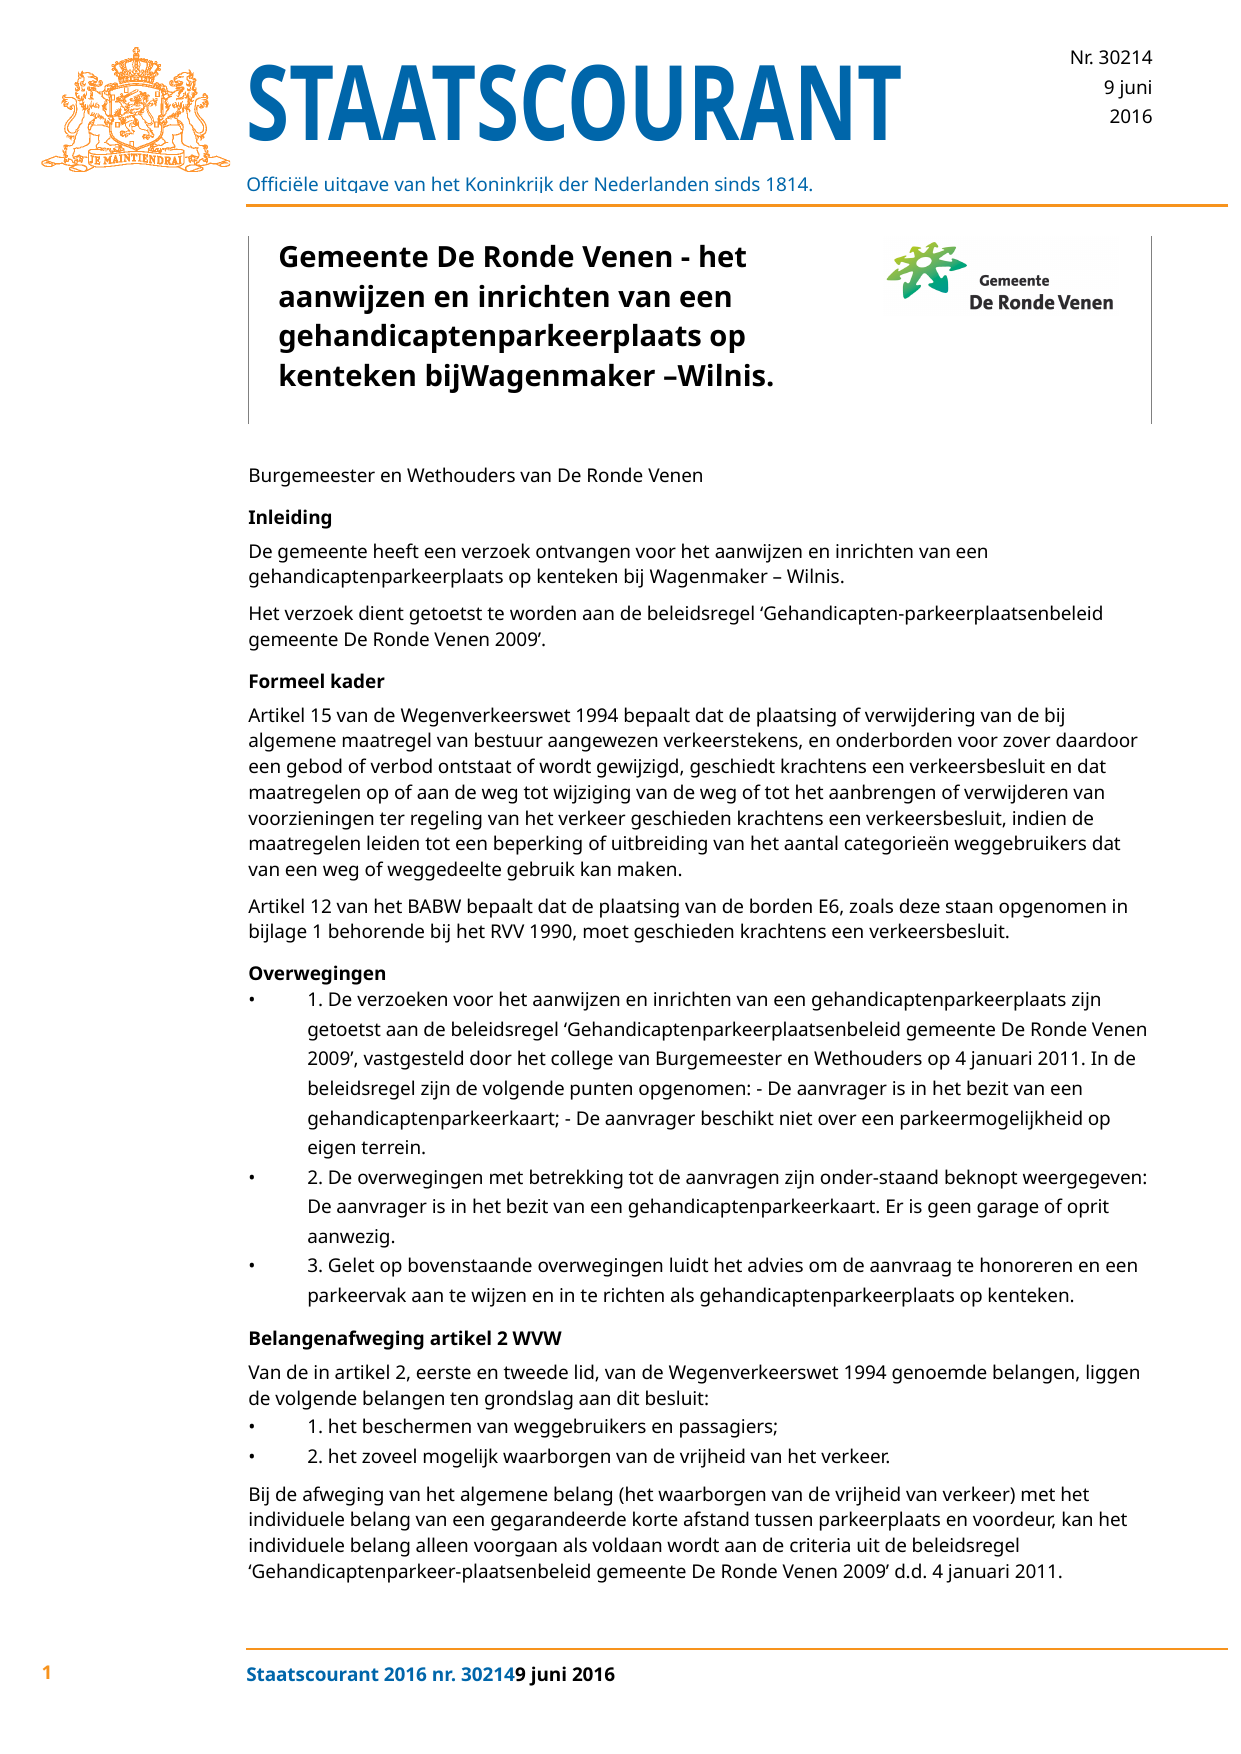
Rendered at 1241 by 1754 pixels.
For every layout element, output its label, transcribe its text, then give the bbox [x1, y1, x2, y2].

list 2. het zoveel mogelijk waarborgen van de vrijheid van het verkeer. [248, 1443, 1152, 1469]
list 1. De verzoeken voor het aanwijzen en inrichten van een gehandicaptenparkeerplaats zijn getoetst aan de beleidsregel ‘Gehandicaptenparkeerplaatsenbeleid gemeente De Ronde Venen 2009’, vastgesteld door het college van Burgemeester en Wethouders op 4 januari 2011. In de beleidsregel zijn de volgende punten opgenomen: - De aanvrager is in het bezit van een gehandicaptenparkeerkaart; - De aanvrager beschikt niet over een parkeermogelijkheid op eigen terrein. [248, 986, 1152, 1160]
table_header [850, 236, 1151, 424]
text Bij de afweging van het algemene belang (het waarborgen van de vrijheid van verkeer) met het individuele belang van een gegarandeerde korte afstand tussen parkeerplaats en voordeur, kan het individuele belang alleen voorgaan als voldaan wordt aan de criteria uit de beleidsregel ‘Gehandicaptenparkeer-plaatsenbeleid gemeente De Ronde Venen 2009’ d.d. 4 januari 2011. [248, 1481, 1152, 1584]
list 2. De overwegingen met betrekking tot de aanvragen zijn onder-staand beknopt weergegeven: De aanvrager is in het bezit van een gehandicaptenparkeerkaart. Er is geen garage of oprit aanwezig. [248, 1164, 1152, 1249]
list 1. het beschermen van weggebruikers en passagiers; [248, 1413, 1152, 1439]
text Belangenafweging artikel 2 WVW [248, 1325, 1152, 1351]
table_header Gemeente De Ronde Venen - het aanwijzen en inrichten van een gehandicaptenparkeerplaats op kenteken bijWagenmaker –Wilnis. [249, 236, 850, 424]
text Van de in artikel 2, eerste en tweede lid, van de Wegenverkeerswet 1994 genoemde belangen, liggen de volgende belangen ten grondslag aan dit besluit: [248, 1359, 1152, 1411]
text Artikel 12 van het BABW bepaalt dat de plaatsing van de borden E6, zoals deze staan opgenomen in bijlage 1 behorende bij het RVV 1990, moet geschieden krachtens een verkeersbesluit. [248, 893, 1152, 944]
text Burgemeester en Wethouders van De Ronde Venen [248, 462, 1152, 488]
text Artikel 15 van de Wegenverkeerswet 1994 bepaalt dat de plaatsing of verwijdering van de bij algemene maatregel van bestuur aangewezen verkeerstekens, en onderborden voor zover daardoor een gebod of verbod ontstaat of wordt gewijzigd, geschiedt krachtens een verkeersbesluit en dat maatregelen op of aan de weg tot wijziging van de weg of tot het aanbrengen of verwijderen van voorzieningen ter regeling van het verkeer geschieden krachtens een verkeersbesluit, indien de maatregelen leiden tot een beperking of uitbreiding van het aantal categorieën weggebruikers dat van een weg of weggedeelte gebruik kan maken. [248, 702, 1152, 882]
picture [41, 47, 231, 172]
list 3. Gelet op bovenstaande overwegingen luidt het advies om de aanvraag te honoreren en een parkeervak aan te wijzen en in te richten als gehandicaptenparkeerplaats op kenteken. [248, 1253, 1152, 1308]
text Overwegingen [248, 961, 1152, 986]
text Het verzoek dient getoetst te worden aan de beleidsregel ‘Gehandicapten-parkeerplaatsenbeleid gemeente De Ronde Venen 2009’. [248, 600, 1152, 652]
text De gemeente heeft een verzoek ontvangen voor het aanwijzen en inrichten van een gehandicaptenparkeerplaats op kenteken bij Wagenmaker – Wilnis. [248, 538, 1152, 589]
text Formeel kader [248, 668, 1152, 694]
text Inleiding [248, 504, 1152, 529]
picture [882, 236, 1119, 316]
